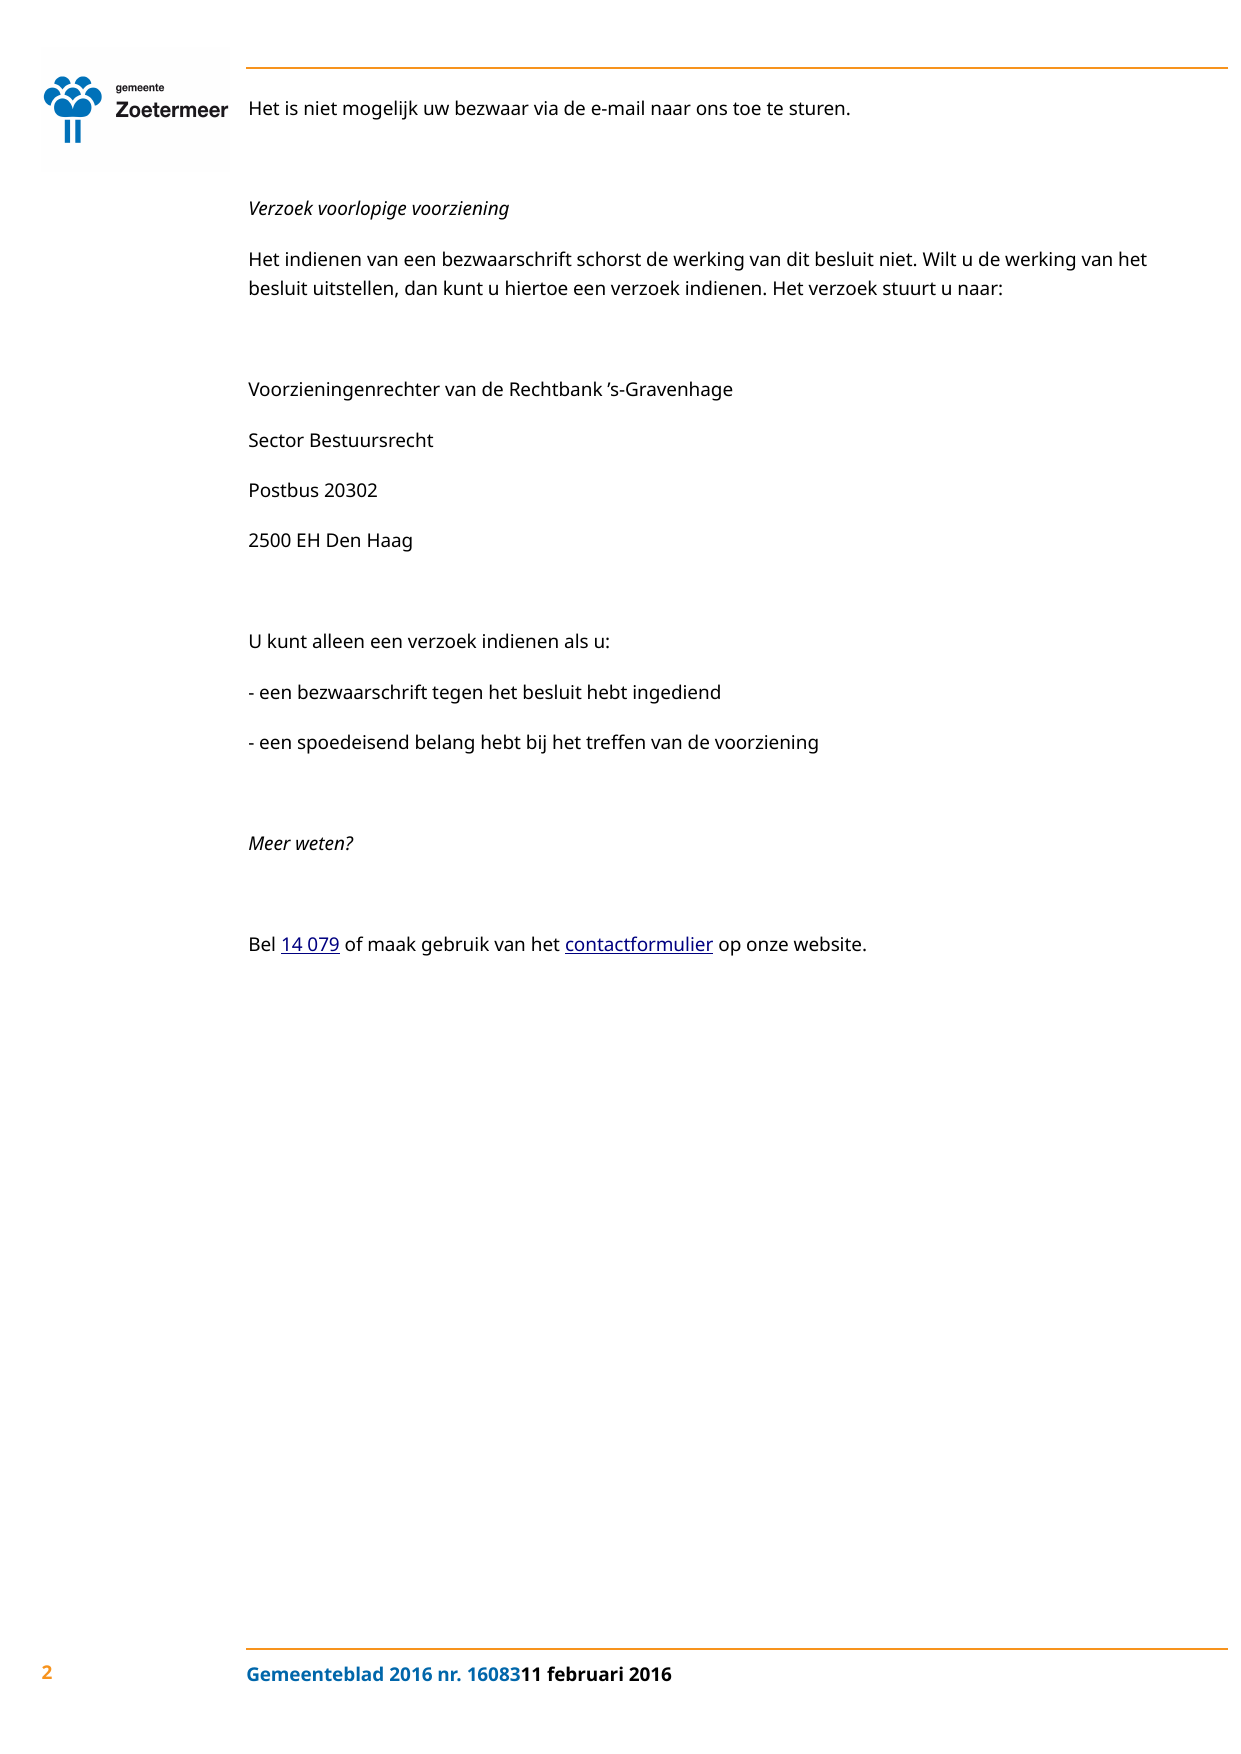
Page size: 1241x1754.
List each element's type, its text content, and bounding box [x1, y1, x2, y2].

text 2500 EH Den Haag [248, 528, 1152, 553]
text Het is niet mogelijk uw bezwaar via de e-mail naar ons toe te sturen. [248, 95, 1152, 121]
text U kunt alleen een verzoek indienen als u: [248, 628, 1152, 654]
text Voorzieningenrechter van de Rechtbank ’s-Gravenhage [248, 376, 1152, 402]
text - een spoedeisend belang hebt bij het treffen van de voorziening [248, 729, 1152, 755]
text Verzoek voorlopige voorziening [248, 196, 1152, 221]
text - een bezwaarschrift tegen het besluit hebt ingediend [248, 679, 1152, 705]
text Postbus 20302 [248, 477, 1152, 503]
picture [41, 47, 231, 172]
text Het indienen van een bezwaarschrift schorst de werking van dit besluit niet. Wilt u de werking van het besluit uitstellen, dan kunt u hiertoe een verzoek indienen. Het verzoek stuurt u naar: [248, 246, 1152, 301]
text Bel 14 079 of maak gebruik van het contactformulier op onze website. [248, 931, 1152, 957]
text Sector Bestuursrecht [248, 427, 1152, 453]
text Meer weten? [248, 830, 1152, 856]
